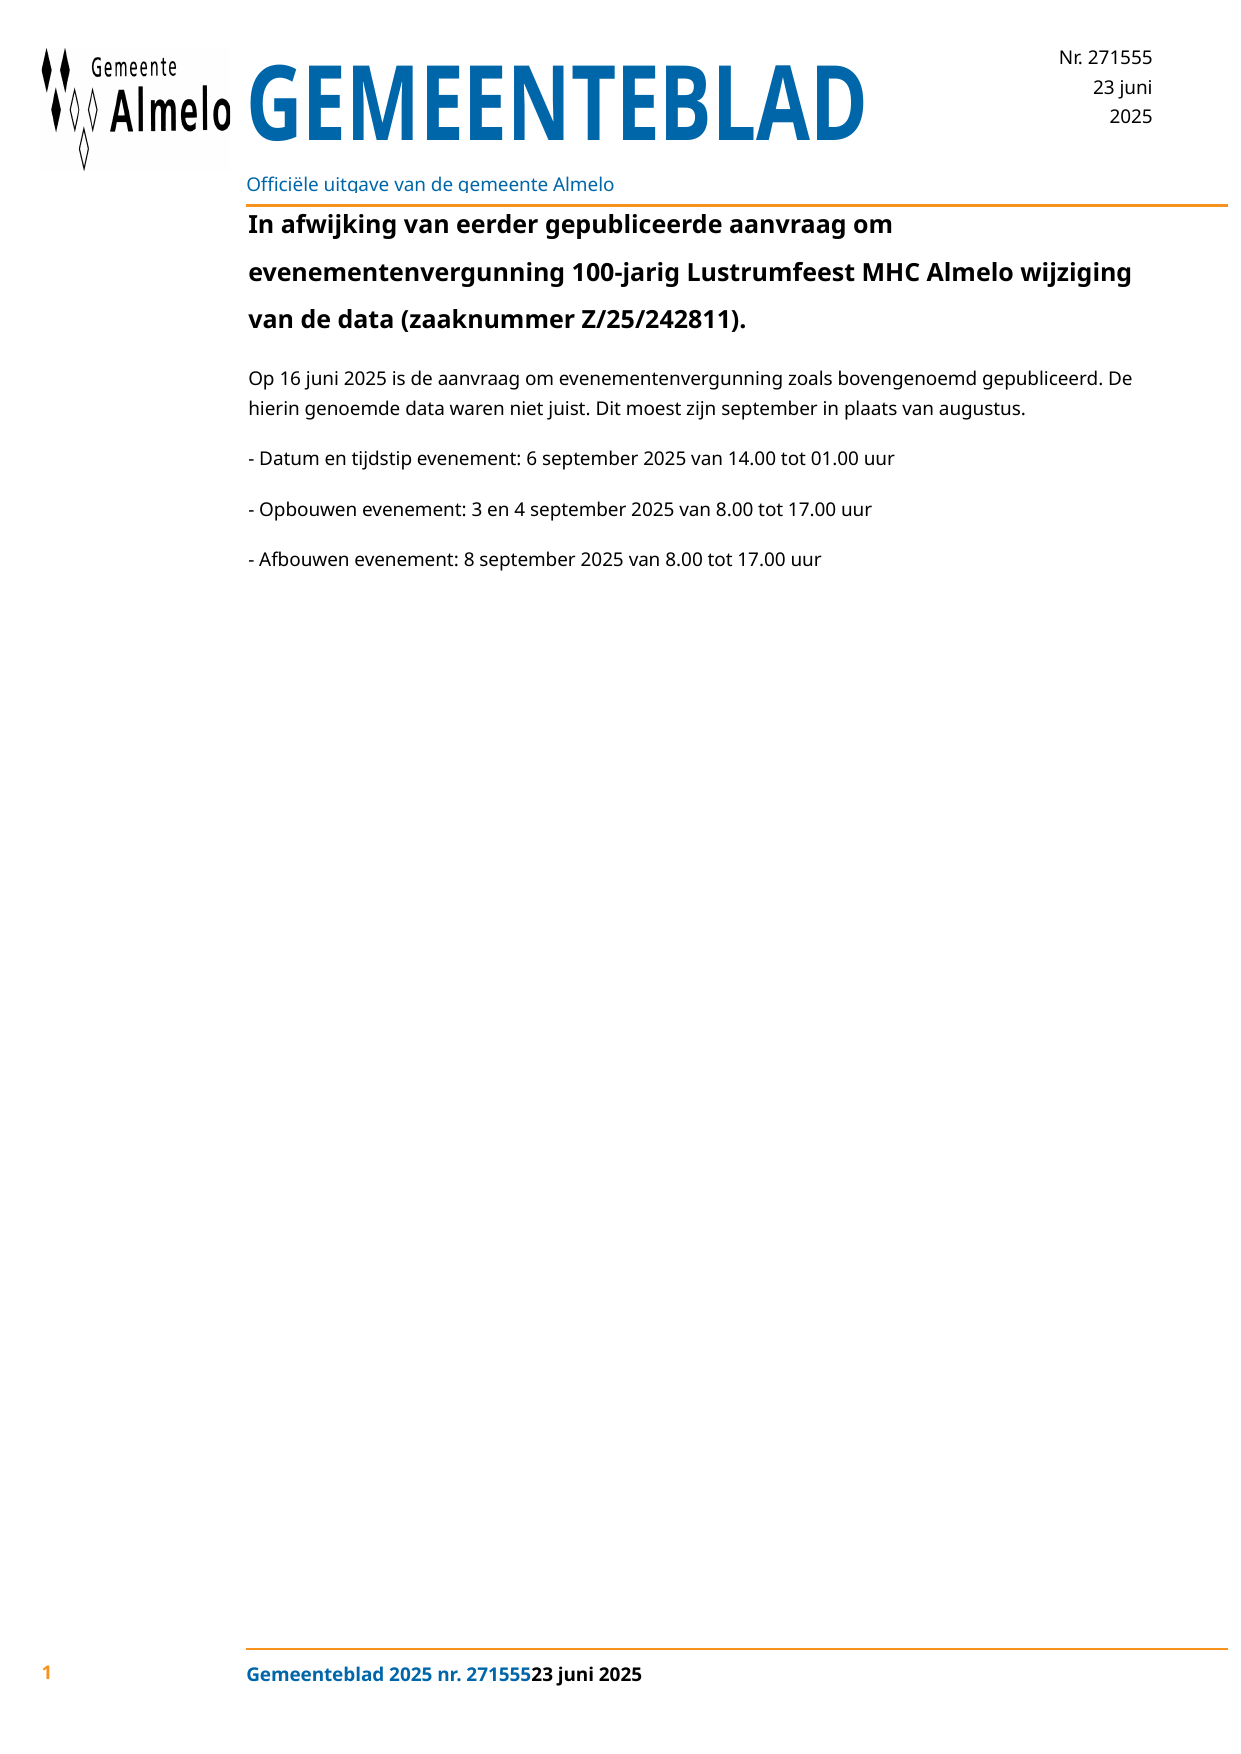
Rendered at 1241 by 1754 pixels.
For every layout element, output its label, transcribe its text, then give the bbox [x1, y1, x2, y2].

text In afwijking van eerder gepubliceerde aanvraag om evenementenvergunning 100-jarig Lustrumfeest MHC Almelo wijziging van de data (zaaknummer Z/25/242811). [248, 207, 1152, 336]
text - Opbouwen evenement: 3 en 4 september 2025 van 8.00 tot 17.00 uur [248, 496, 1152, 522]
picture [41, 47, 231, 172]
text - Afbouwen evenement: 8 september 2025 van 8.00 tot 17.00 uur [248, 546, 1152, 572]
text - Datum en tijdstip evenement: 6 september 2025 van 14.00 tot 01.00 uur [248, 446, 1152, 471]
text Op 16 juni 2025 is de aanvraag om evenementenvergunning zoals bovengenoemd gepubliceerd. De hierin genoemde data waren niet juist. Dit moest zijn september in plaats van augustus. [248, 366, 1152, 421]
